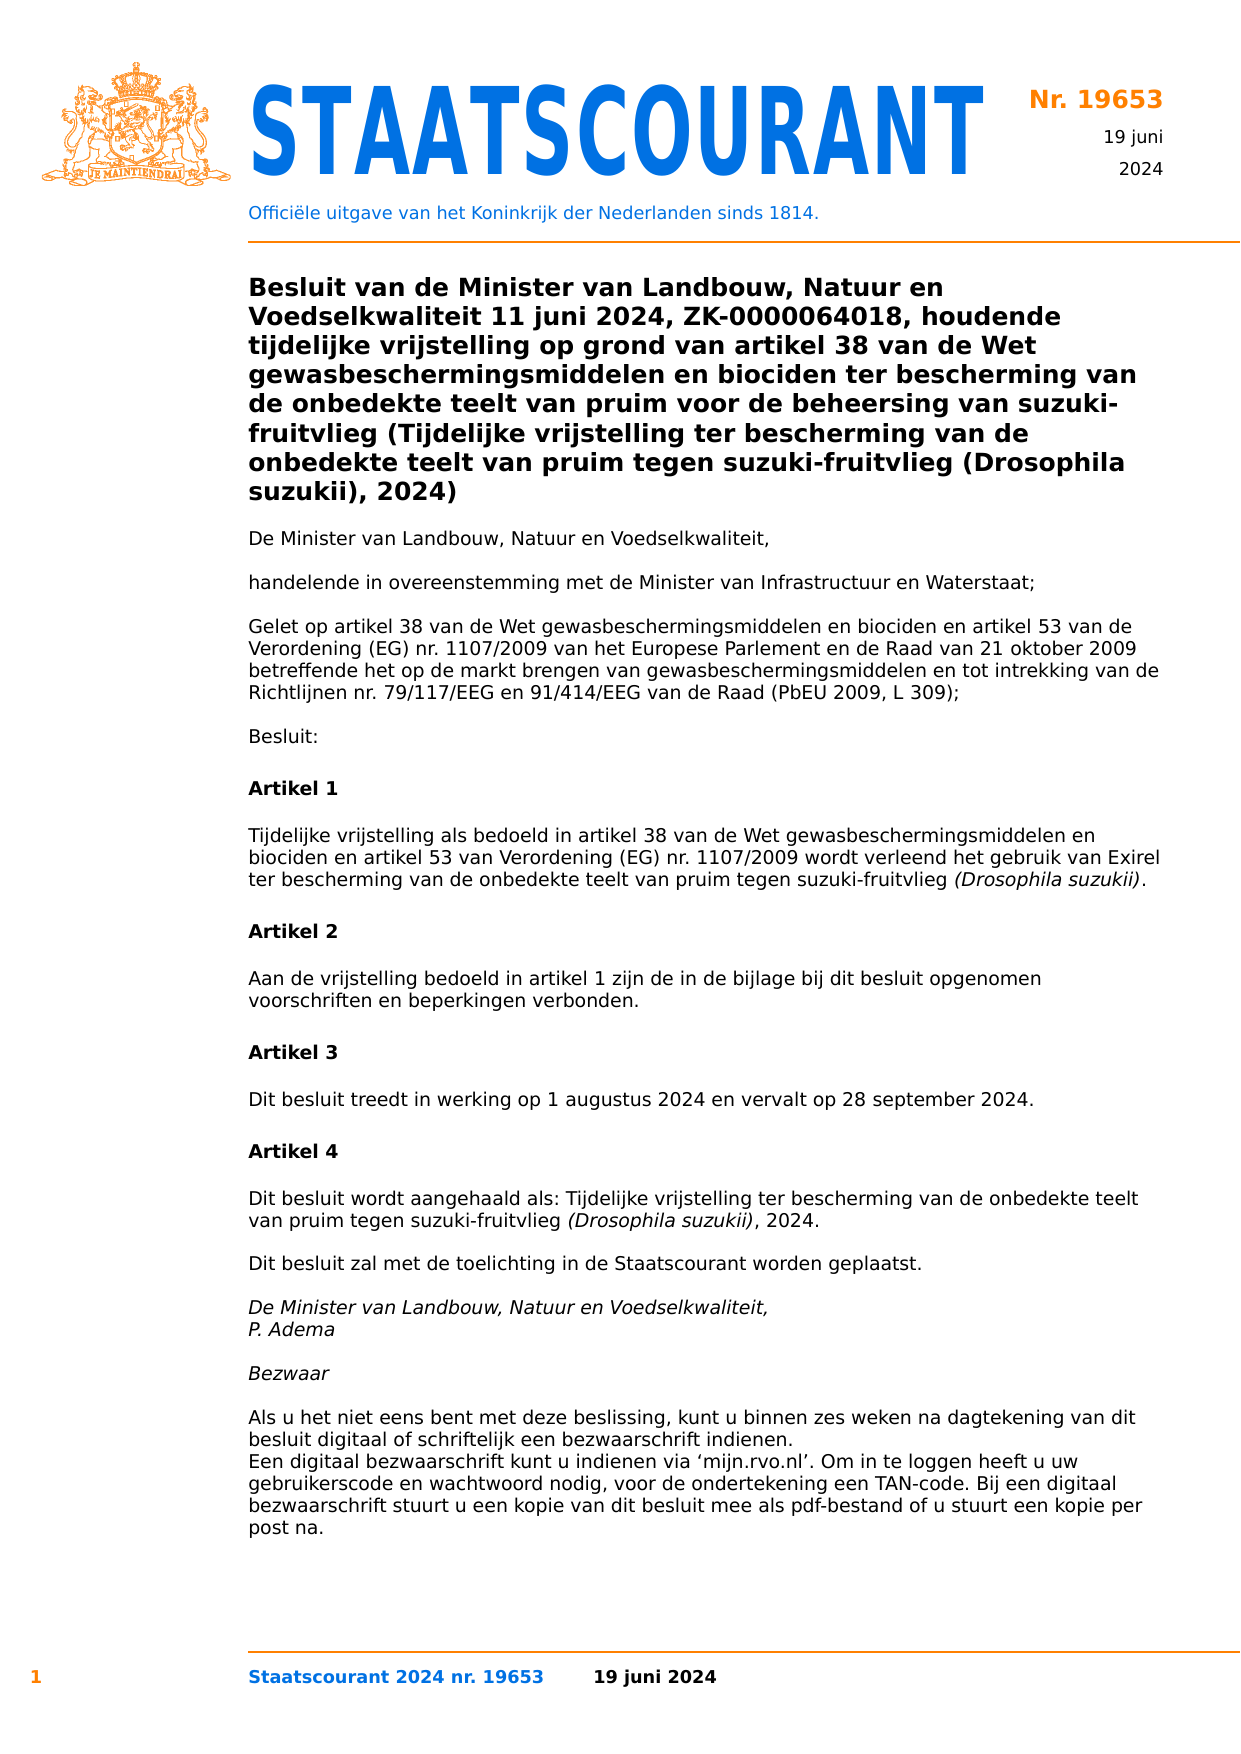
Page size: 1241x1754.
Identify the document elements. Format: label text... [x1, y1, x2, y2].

text Gelet op artikel 38 van de Wet gewasbeschermingsmiddelen en biociden en artikel 53 van de Verordening (EG) nr. 1107/2009 van het Europese Parlement en de Raad van 21 oktober 2009 betreffende het op de markt brengen van gewasbeschermingsmiddelen en tot intrekking van de Richtlijnen nr. 79/117/EEG en 91/414/EEG van de Raad (PbEU 2009, L 309); [248, 616, 1163, 704]
picture [41, 62, 231, 186]
table_header Nr. 19653 [998, 62, 1240, 121]
text De Minister van Landbouw, Natuur en Voedselkwaliteit, [248, 528, 1163, 550]
text Aan de vrijstelling bedoeld in artikel 1 zijn de in de bijlage bij dit besluit opgenomen voorschriften en beperkingen verbonden. [248, 968, 1163, 1012]
table_cell Officiële uitgave van het Koninkrijk der Nederlanden sinds 1814. [248, 203, 1240, 241]
table_cell 2024 [998, 153, 1240, 203]
subtitle Besluit van de Minister van Landbouw, Natuur en Voedselkwaliteit 11 juni 2024, ZK-0000064018, houdende tijdelijke vrijstelling op grond van artikel 38 van de Wet gewasbeschermingsmiddelen en biociden ter bescherming van de onbedekte teelt van pruim voor de beheersing van suzuki-fruitvlieg (Tijdelijke vrijstelling ter bescherming van de onbedekte teelt van pruim tegen suzuki-fruitvlieg (Drosophila suzukii), 2024) [248, 273, 1163, 506]
text De Minister van Landbouw, Natuur en Voedselkwaliteit, P. Adema [248, 1297, 1163, 1341]
subtitle Artikel 4 [248, 1141, 1163, 1162]
text Besluit: [248, 726, 1163, 748]
text Een digitaal bezwaarschrift kunt u indienen via ‘mijn.rvo.nl’. Om in te loggen heeft u uw gebruikerscode en wachtwoord nodig, voor de ondertekening een TAN-code. Bij een digitaal bezwaarschrift stuurt u een kopie van dit besluit mee als pdf-bestand of u stuurt een kopie per post na. [248, 1451, 1163, 1539]
text Bezwaar [248, 1363, 1163, 1385]
text Tijdelijke vrijstelling als bedoeld in artikel 38 van de Wet gewasbeschermingsmiddelen en biociden en artikel 53 van Verordening (EG) nr. 1107/2009 wordt verleend het gebruik van Exirel ter bescherming van de onbedekte teelt van pruim tegen suzuki-fruitvlieg (Drosophila suzukii). [248, 825, 1163, 891]
text Als u het niet eens bent met deze beslissing, kunt u binnen zes weken na dagtekening van dit besluit digitaal of schriftelijk een bezwaarschrift indienen. [248, 1407, 1163, 1451]
table_header STAATSCOURANT [248, 62, 998, 203]
table_header [25, 62, 248, 241]
subtitle Artikel 3 [248, 1042, 1163, 1063]
table_cell 19 juni [998, 121, 1240, 153]
subtitle Artikel 2 [248, 921, 1163, 943]
text Dit besluit wordt aangehaald als: Tijdelijke vrijstelling ter bescherming van de onbedekte teelt van pruim tegen suzuki-fruitvlieg (Drosophila suzukii), 2024. [248, 1187, 1163, 1231]
text handelende in overeenstemming met de Minister van Infrastructuur en Waterstaat; [248, 572, 1163, 594]
subtitle Artikel 1 [248, 778, 1163, 800]
text Dit besluit treedt in werking op 1 augustus 2024 en vervalt op 28 september 2024. [248, 1088, 1163, 1111]
text Dit besluit zal met de toelichting in de Staatscourant worden geplaatst. [248, 1253, 1163, 1275]
